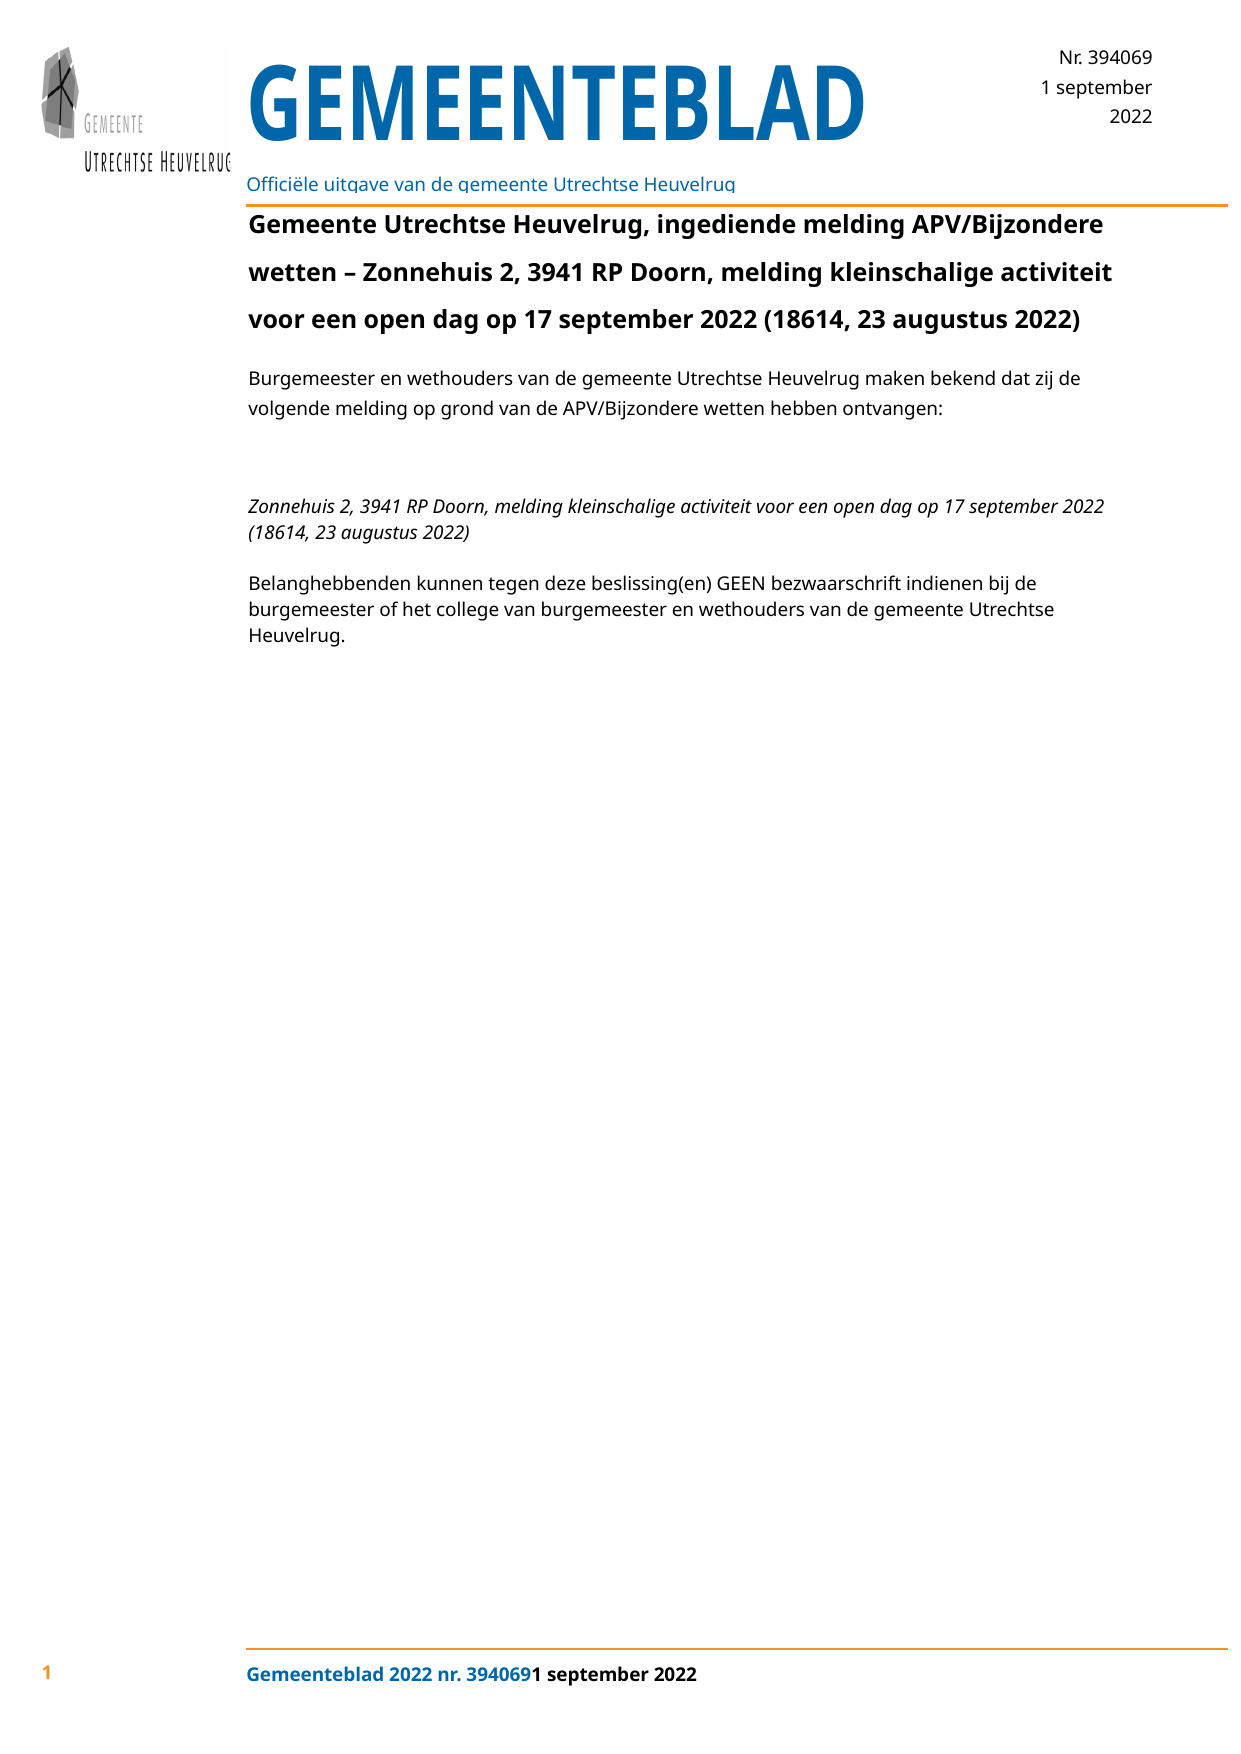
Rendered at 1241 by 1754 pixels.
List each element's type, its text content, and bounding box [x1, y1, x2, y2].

text Zonnehuis 2, 3941 RP Doorn, melding kleinschalige activiteit voor een open dag op 17 september 2022 (18614, 23 augustus 2022) [248, 493, 1152, 545]
text Burgemeester en wethouders van de gemeente Utrechtse Heuvelrug maken bekend dat zij de volgende melding op grond van de APV/Bijzondere wetten hebben ontvangen: [248, 366, 1152, 421]
text Belanghebbenden kunnen tegen deze beslissing(en) GEEN bezwaarschrift indienen bij de burgemeester of het college van burgemeester en wethouders van de gemeente Utrechtse Heuvelrug. [248, 571, 1152, 648]
picture [41, 47, 231, 172]
text Gemeente Utrechtse Heuvelrug, ingediende melding APV/Bijzondere wetten – Zonnehuis 2, 3941 RP Doorn, melding kleinschalige activiteit voor een open dag op 17 september 2022 (18614, 23 augustus 2022) [248, 207, 1152, 336]
